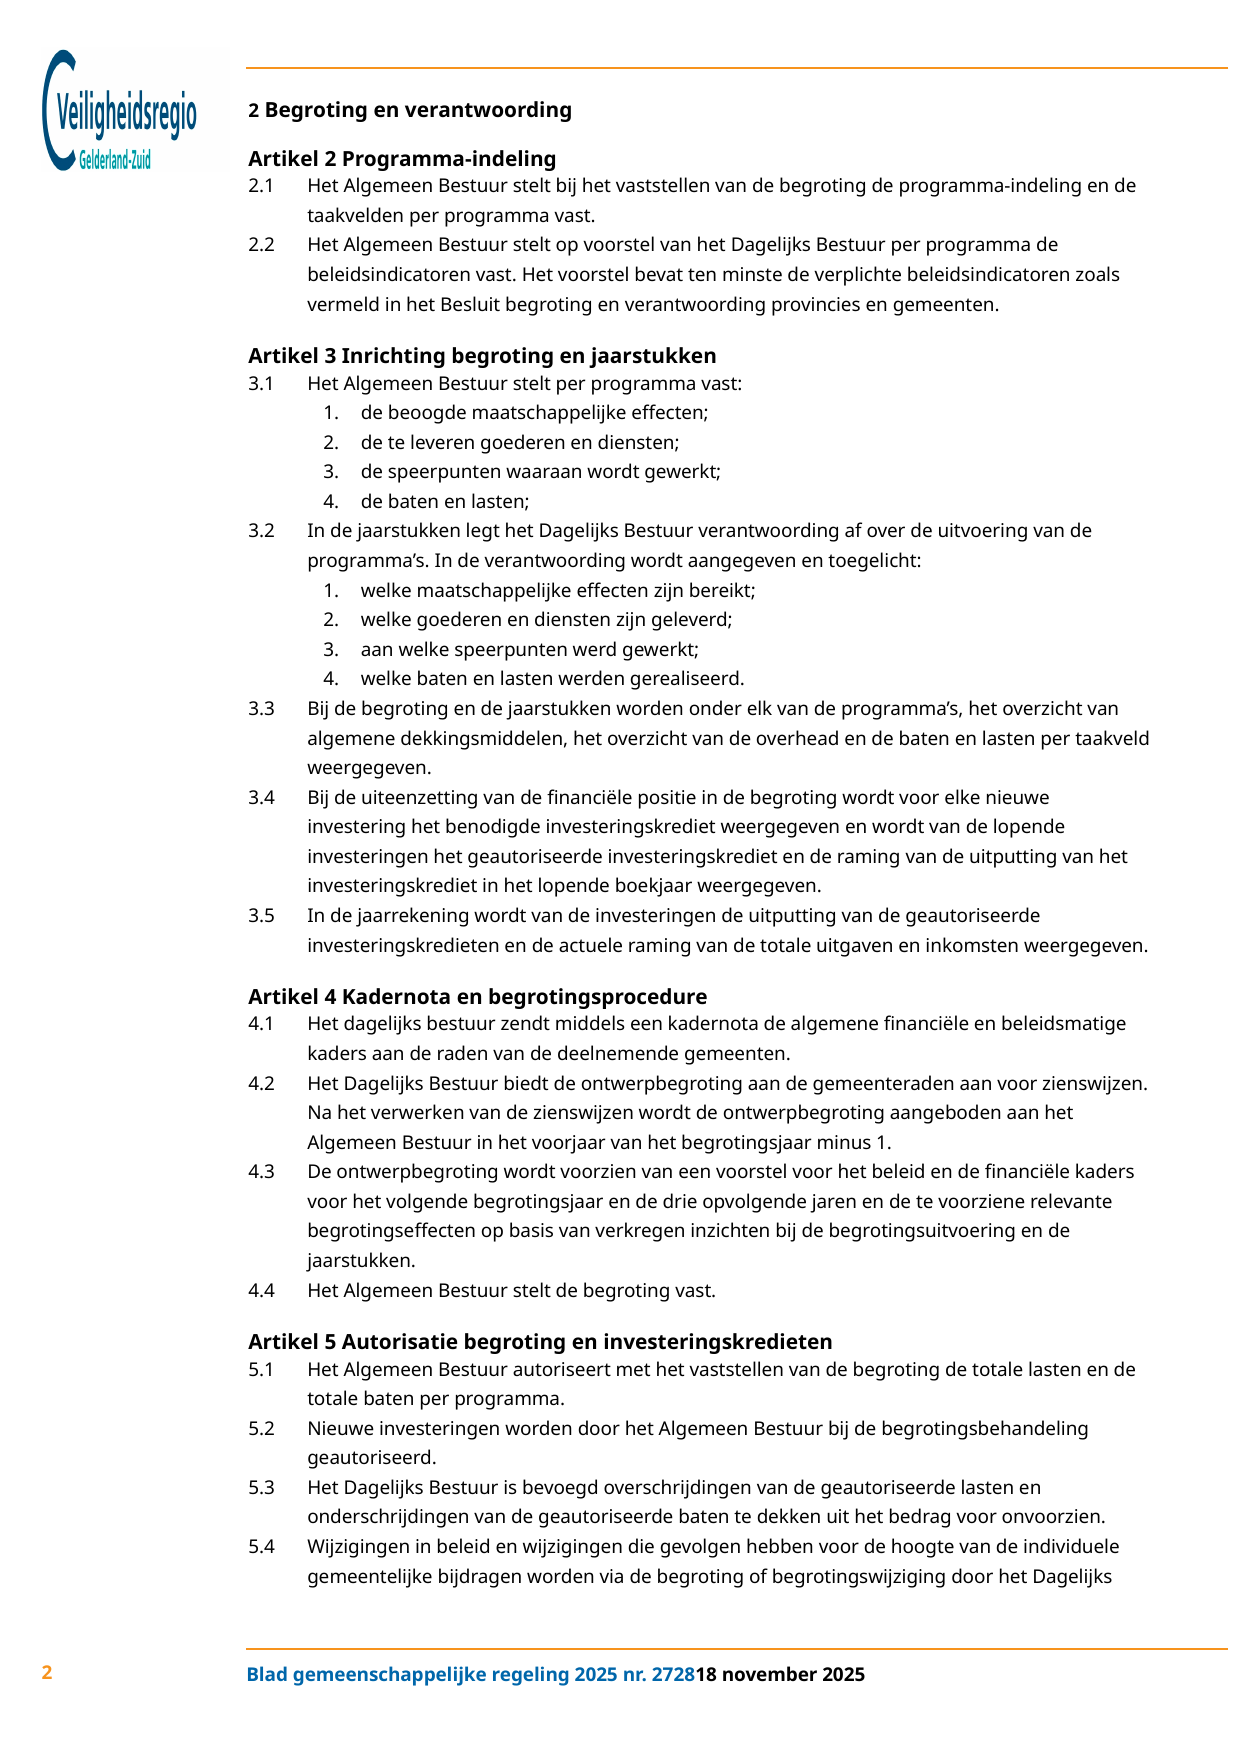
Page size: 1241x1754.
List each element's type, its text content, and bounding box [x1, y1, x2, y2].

text Artikel 4 Kadernota en begrotingsprocedure [248, 982, 1152, 1011]
list welke baten en lasten werden gerealiseerd. [323, 666, 1152, 691]
list Wijzigingen in beleid en wijzigingen die gevolgen hebben voor de hoogte van de individuele gemeentelijke bijdragen worden via de begroting of begrotingswijziging door het Dagelijks [248, 1533, 1152, 1588]
list Bij de uiteenzetting van de financiële positie in de begroting wordt voor elke nieuwe investering het benodigde investeringskrediet weergegeven en wordt van de lopende investeringen het geautoriseerde investeringskrediet en de raming van de uitputting van het investeringskrediet in het lopende boekjaar weergegeven. [248, 784, 1152, 898]
list aan welke speerpunten werd gewerkt; [323, 636, 1152, 662]
text Artikel 3 Inrichting begroting en jaarstukken [248, 341, 1152, 370]
list Nieuwe investeringen worden door het Algemeen Bestuur bij de begrotingsbehandeling geautoriseerd. [248, 1415, 1152, 1470]
list Het Algemeen Bestuur stelt bij het vaststellen van de begroting de programma-indeling en de taakvelden per programma vast. [248, 172, 1152, 228]
list In de jaarrekening wordt van de investeringen de uitputting van de geautoriseerde investeringskredieten en de actuele raming van de totale uitgaven en inkomsten weergegeven. [248, 902, 1152, 957]
list Bij de begroting en de jaarstukken worden onder elk van de programma’s, het overzicht van algemene dekkingsmiddelen, het overzicht van de overhead en de baten en lasten per taakveld weergegeven. [248, 695, 1152, 780]
list Het Dagelijks Bestuur is bevoegd overschrijdingen van de geautoriseerde lasten en onderschrijdingen van de geautoriseerde baten te dekken uit het bedrag voor onvoorzien. [248, 1474, 1152, 1529]
list Het Algemeen Bestuur autoriseert met het vaststellen van de begroting de totale lasten en de totale baten per programma. [248, 1356, 1152, 1411]
list Het Dagelijks Bestuur biedt de ontwerpbegroting aan de gemeenteraden aan voor zienswijzen. Na het verwerken van de zienswijzen wordt de ontwerpbegroting aangeboden aan het Algemeen Bestuur in het voorjaar van het begrotingsjaar minus 1. [248, 1070, 1152, 1155]
list In de jaarstukken legt het Dagelijks Bestuur verantwoording af over de uitvoering van de programma’s. In de verantwoording wordt aangegeven en toegelicht: [248, 518, 1152, 573]
list de te leveren goederen en diensten; [323, 429, 1152, 454]
list De ontwerpbegroting wordt voorzien van een voorstel voor het beleid en de financiële kaders voor het volgende begrotingsjaar en de drie opvolgende jaren en de te voorziene relevante begrotingseffecten op basis van verkregen inzichten bij de begrotingsuitvoering en de jaarstukken. [248, 1158, 1152, 1273]
list Het dagelijks bestuur zendt middels een kadernota de algemene financiële en beleidsmatige kaders aan de raden van de deelnemende gemeenten. [248, 1011, 1152, 1066]
list Het Algemeen Bestuur stelt per programma vast: [248, 370, 1152, 395]
list welke goederen en diensten zijn geleverd; [323, 606, 1152, 632]
text Artikel 2 Programma-indeling [248, 144, 1152, 172]
text 2 Begroting en verantwoording [248, 95, 1152, 123]
text Artikel 5 Autorisatie begroting en investeringskredieten [248, 1327, 1152, 1356]
list welke maatschappelijke effecten zijn bereikt; [323, 577, 1152, 602]
list de beoogde maatschappelijke effecten; [323, 399, 1152, 425]
list de speerpunten waaraan wordt gewerkt; [323, 458, 1152, 484]
picture [41, 47, 231, 172]
list Het Algemeen Bestuur stelt de begroting vast. [248, 1277, 1152, 1303]
list Het Algemeen Bestuur stelt op voorstel van het Dagelijks Bestuur per programma de beleidsindicatoren vast. Het voorstel bevat ten minste de verplichte beleidsindicatoren zoals vermeld in het Besluit begroting en verantwoording provincies en gemeenten. [248, 232, 1152, 317]
list de baten en lasten; [323, 488, 1152, 514]
